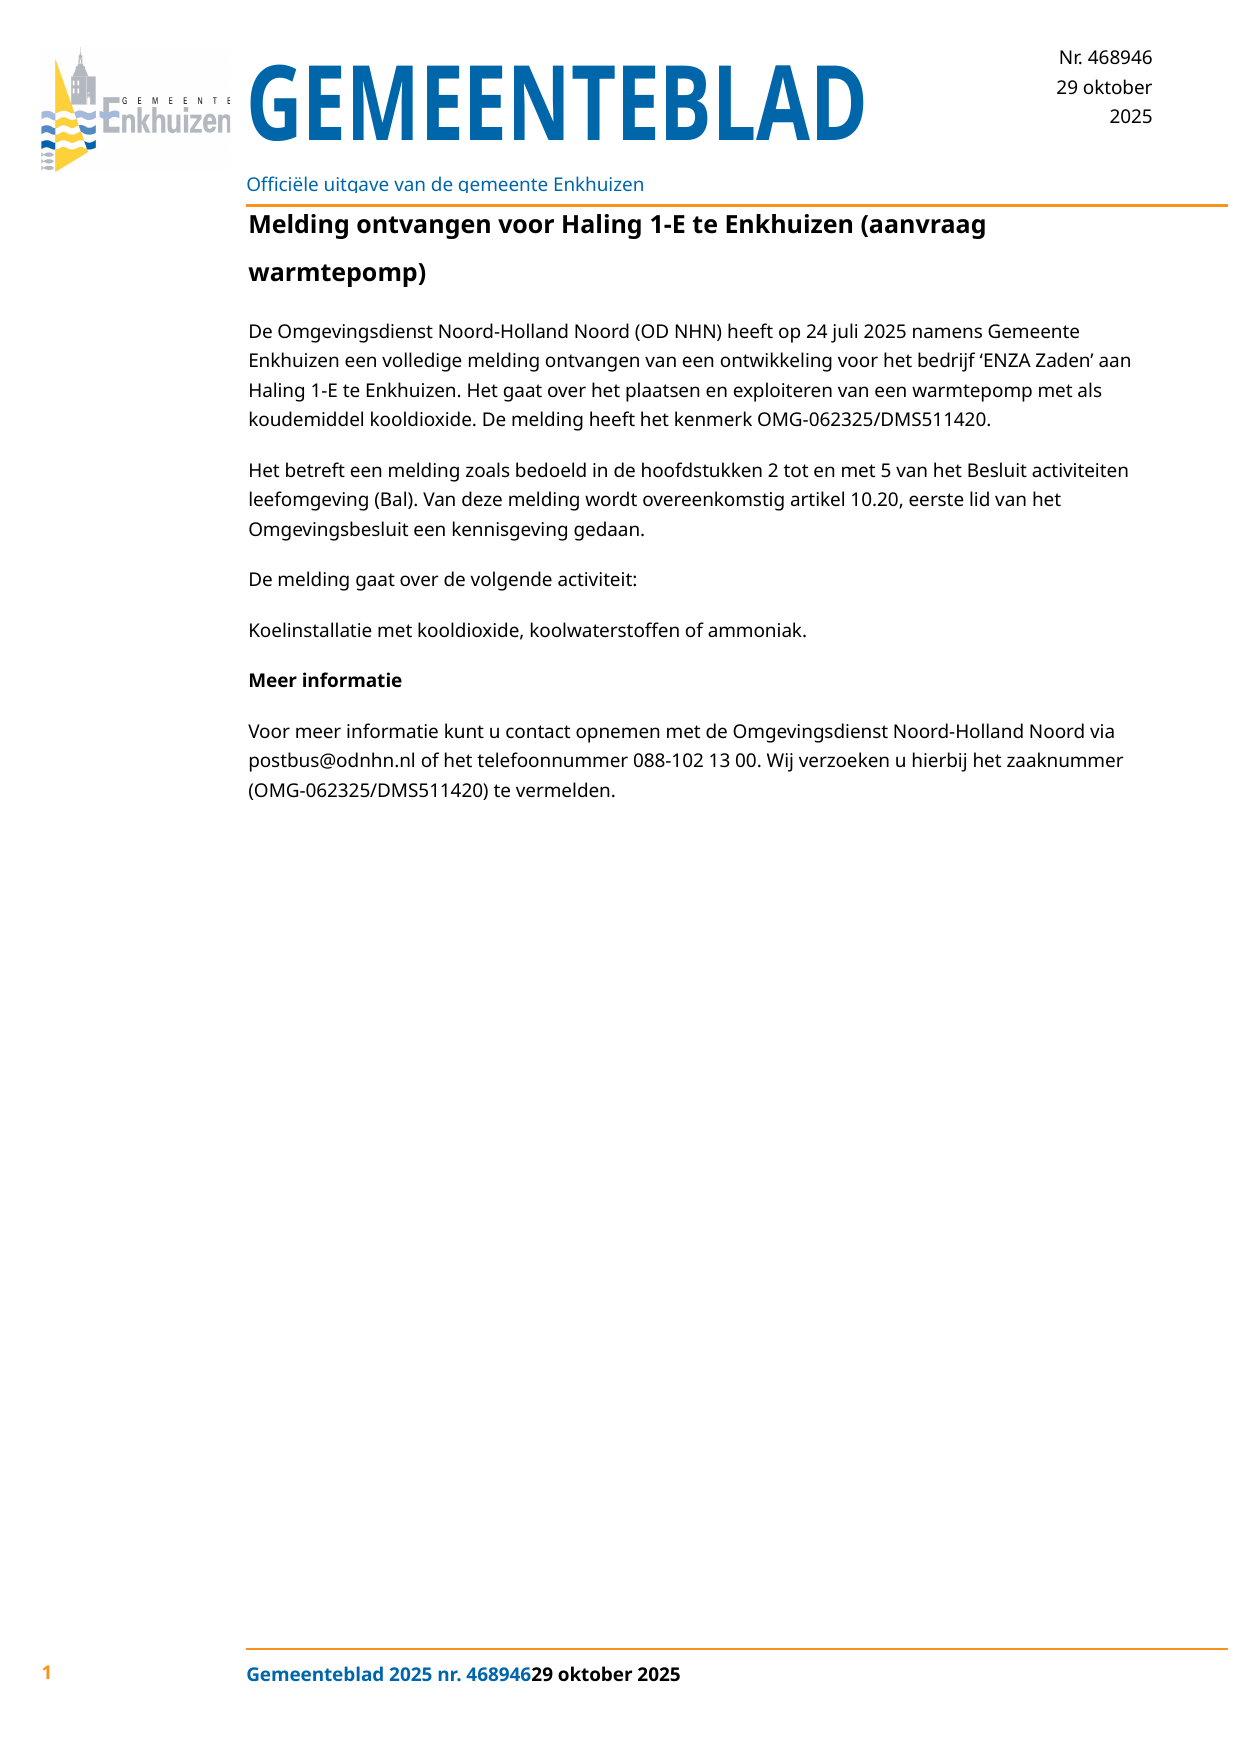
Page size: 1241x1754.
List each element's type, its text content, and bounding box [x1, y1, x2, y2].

text Meer informatie [248, 667, 1152, 693]
text De Omgevingsdienst Noord-Holland Noord (OD NHN) heeft op 24 juli 2025 namens Gemeente Enkhuizen een volledige melding ontvangen van een ontwikkeling voor het bedrijf ‘ENZA Zaden’ aan Haling 1-E te Enkhuizen. Het gaat over het plaatsen en exploiteren van een warmtepomp met als koudemiddel kooldioxide. De melding heeft het kenmerk OMG-062325/DMS511420. [248, 318, 1152, 432]
text Melding ontvangen voor Haling 1-E te Enkhuizen (aanvraag warmtepomp) [248, 207, 1152, 288]
text Voor meer informatie kunt u contact opnemen met de Omgevingsdienst Noord-Holland Noord via postbus@odnhn.nl of het telefoonnummer 088-102 13 00. Wij verzoeken u hierbij het zaaknummer (OMG-062325/DMS511420) te vermelden. [248, 718, 1152, 803]
text Het betreft een melding zoals bedoeld in de hoofdstukken 2 tot en met 5 van het Besluit activiteiten leefomgeving (Bal). Van deze melding wordt overeenkomstig artikel 10.20, eerste lid van het Omgevingsbesluit een kennisgeving gedaan. [248, 457, 1152, 542]
text De melding gaat over de volgende activiteit: [248, 567, 1152, 592]
text Koelinstallatie met kooldioxide, koolwaterstoffen of ammoniak. [248, 617, 1152, 643]
picture [41, 47, 231, 172]
